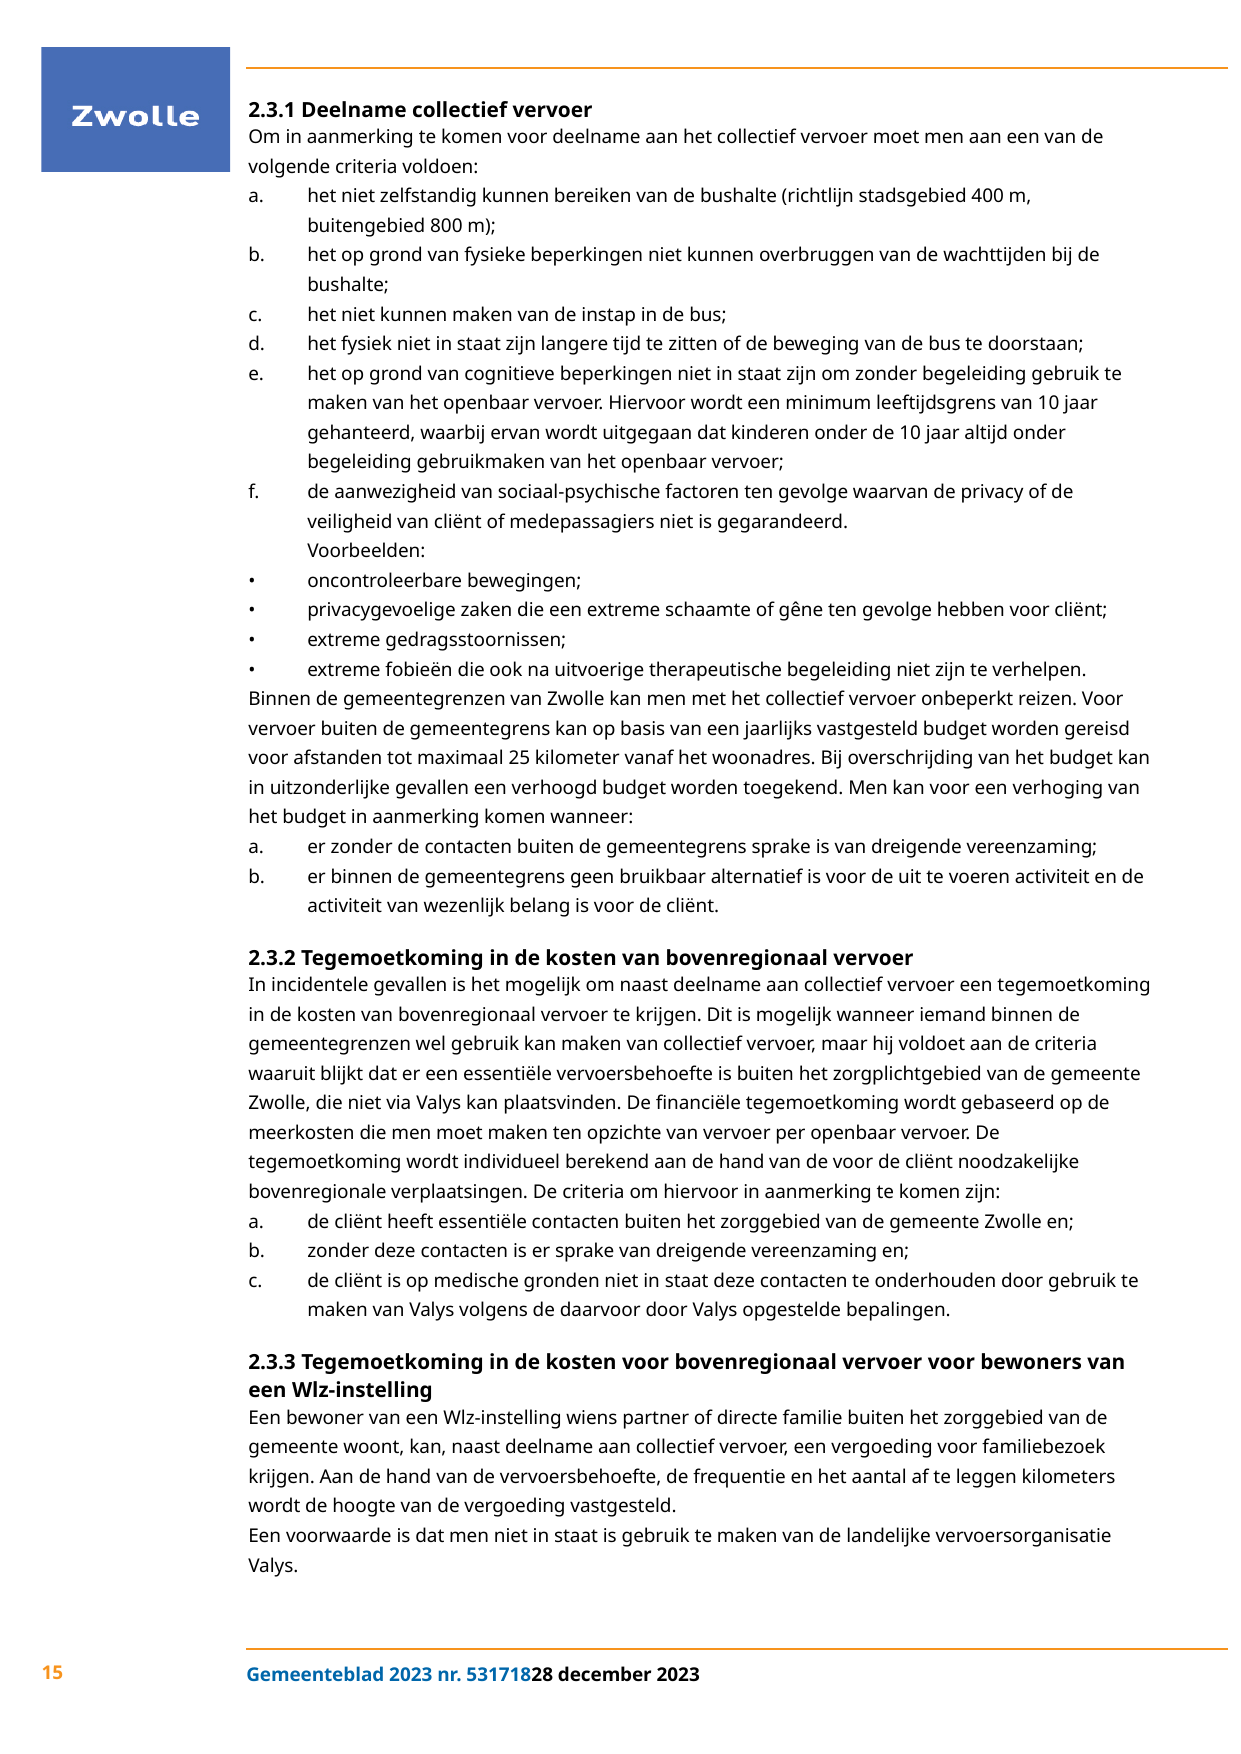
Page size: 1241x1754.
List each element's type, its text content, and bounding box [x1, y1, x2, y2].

list er zonder de contacten buiten de gemeentegrens sprake is van dreigende vereenzaming; [248, 833, 1152, 859]
list zonder deze contacten is er sprake van dreigende vereenzaming en; [248, 1237, 1152, 1263]
text Een voorwaarde is dat men niet in staat is gebruik te maken van de landelijke vervoersorganisatie Valys. [248, 1522, 1152, 1578]
list oncontroleerbare bewegingen; [248, 567, 1152, 593]
list het niet zelfstandig kunnen bereiken van de bushalte (richtlijn stadsgebied 400 m, buitengebied 800 m); [248, 182, 1152, 238]
list Voorbeelden: [248, 537, 1152, 563]
list het niet kunnen maken van de instap in de bus; [248, 301, 1152, 326]
list de aanwezigheid van sociaal-psychische factoren ten gevolge waarvan de privacy of de veiligheid van cliënt of medepassagiers niet is gegarandeerd. [248, 478, 1152, 533]
text 2.3.3 Tegemoetkoming in de kosten voor bovenregionaal vervoer voor bewoners van een Wlz-instelling [248, 1347, 1152, 1404]
text Binnen de gemeentegrenzen van Zwolle kan men met het collectief vervoer onbeperkt reizen. Voor vervoer buiten de gemeentegrens kan op basis van een jaarlijks vastgesteld budget worden gereisd voor afstanden tot maximaal 25 kilometer vanaf het woonadres. Bij overschrijding van het budget kan in uitzonderlijke gevallen een verhoogd budget worden toegekend. Men kan voor een verhoging van het budget in aanmerking komen wanneer: [248, 685, 1152, 829]
list het fysiek niet in staat zijn langere tijd te zitten of de beweging van de bus te doorstaan; [248, 330, 1152, 356]
picture [41, 47, 231, 172]
list privacygevoelige zaken die een extreme schaamte of gêne ten gevolge hebben voor cliënt; [248, 597, 1152, 622]
list het op grond van fysieke beperkingen niet kunnen overbruggen van de wachttijden bij de bushalte; [248, 242, 1152, 297]
text 2.3.2 Tegemoetkoming in de kosten van bovenregionaal vervoer [248, 943, 1152, 971]
list extreme fobieën die ook na uitvoerige therapeutische begeleiding niet zijn te verhelpen. [248, 656, 1152, 681]
text 2.3.1 Deelname collectief vervoer [248, 95, 1152, 123]
text In incidentele gevallen is het mogelijk om naast deelname aan collectief vervoer een tegemoetkoming in de kosten van bovenregionaal vervoer te krijgen. Dit is mogelijk wanneer iemand binnen de gemeentegrenzen wel gebruik kan maken van collectief vervoer, maar hij voldoet aan de criteria waaruit blijkt dat er een essentiële vervoersbehoefte is buiten het zorgplichtgebied van de gemeente Zwolle, die niet via Valys kan plaatsvinden. De financiële tegemoetkoming wordt gebaseerd op de meerkosten die men moet maken ten opzichte van vervoer per openbaar vervoer. De tegemoetkoming wordt individueel berekend aan de hand van de voor de cliënt noodzakelijke bovenregionale verplaatsingen. De criteria om hiervoor in aanmerking te komen zijn: [248, 971, 1152, 1204]
list de cliënt is op medische gronden niet in staat deze contacten te onderhouden door gebruik te maken van Valys volgens de daarvoor door Valys opgestelde bepalingen. [248, 1267, 1152, 1322]
list de cliënt heeft essentiële contacten buiten het zorggebied van de gemeente Zwolle en; [248, 1208, 1152, 1234]
text Om in aanmerking te komen voor deelname aan het collectief vervoer moet men aan een van de volgende criteria voldoen: [248, 123, 1152, 178]
list er binnen de gemeentegrens geen bruikbaar alternatief is voor de uit te voeren activiteit en de activiteit van wezenlijk belang is voor de cliënt. [248, 863, 1152, 918]
list het op grond van cognitieve beperkingen niet in staat zijn om zonder begeleiding gebruik te maken van het openbaar vervoer. Hiervoor wordt een minimum leeftijdsgrens van 10 jaar gehanteerd, waarbij ervan wordt uitgegaan dat kinderen onder de 10 jaar altijd onder begeleiding gebruikmaken van het openbaar vervoer; [248, 360, 1152, 474]
text Een bewoner van een Wlz-instelling wiens partner of directe familie buiten het zorggebied van de gemeente woont, kan, naast deelname aan collectief vervoer, een vergoeding voor familiebezoek krijgen. Aan de hand van de vervoersbehoefte, de frequentie en het aantal af te leggen kilometers wordt de hoogte van de vergoeding vastgesteld. [248, 1404, 1152, 1518]
list extreme gedragsstoornissen; [248, 626, 1152, 652]
